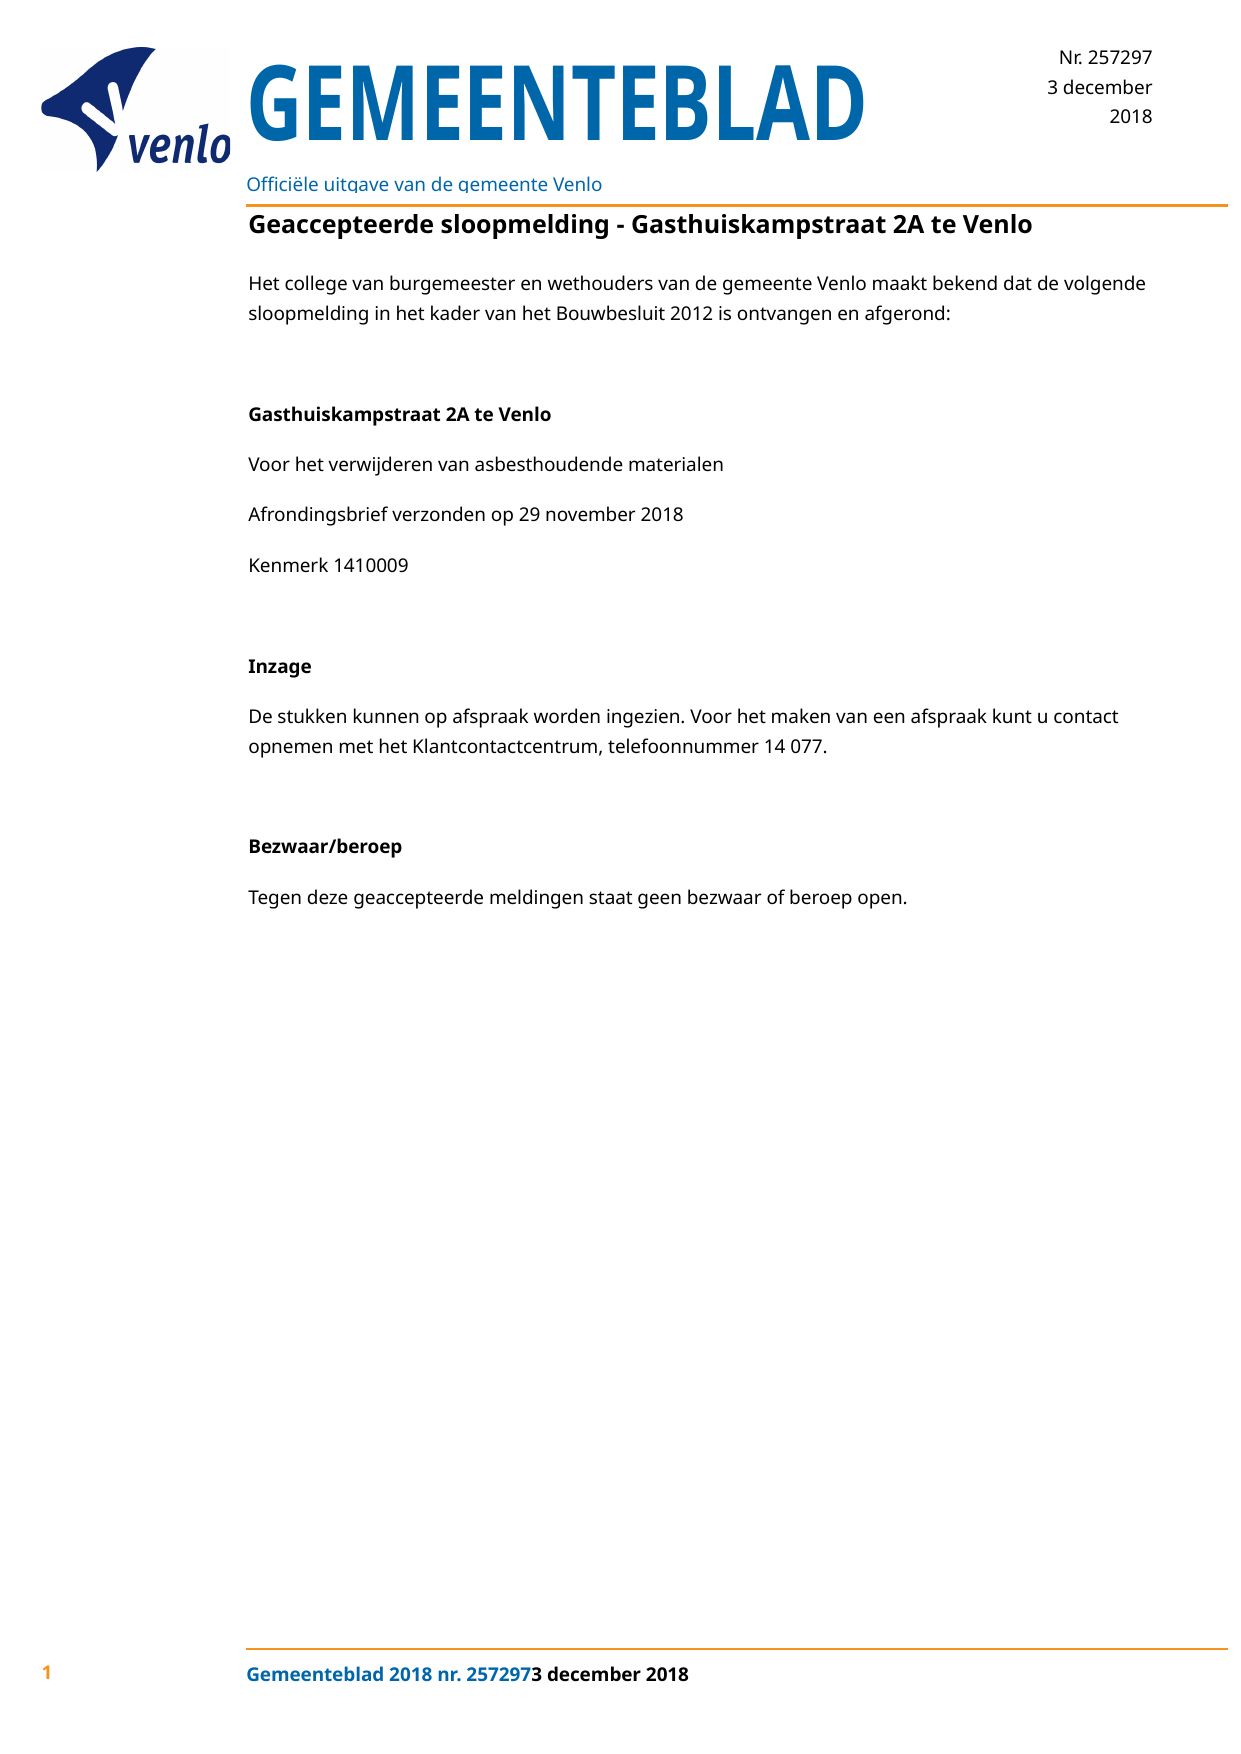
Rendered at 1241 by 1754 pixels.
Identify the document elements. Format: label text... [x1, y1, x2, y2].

text Het college van burgemeester en wethouders van de gemeente Venlo maakt bekend dat de volgende sloopmelding in het kader van het Bouwbesluit 2012 is ontvangen en afgerond: [248, 270, 1152, 326]
text Inzage [248, 653, 1152, 678]
picture [41, 47, 231, 172]
text Tegen deze geaccepteerde meldingen staat geen bezwaar of beroep open. [248, 884, 1152, 910]
text Kenmerk 1410009 [248, 552, 1152, 578]
text Afrondingsbrief verzonden op 29 november 2018 [248, 502, 1152, 527]
text Voor het verwijderen van asbesthoudende materialen [248, 451, 1152, 477]
text Gasthuiskampstraat 2A te Venlo [248, 401, 1152, 426]
text Bezwaar/beroep [248, 834, 1152, 859]
text De stukken kunnen op afspraak worden ingezien. Voor het maken van een afspraak kunt u contact opnemen met het Klantcontactcentrum, telefoonnummer 14 077. [248, 703, 1152, 758]
text Geaccepteerde sloopmelding - Gasthuiskampstraat 2A te Venlo [248, 207, 1152, 241]
